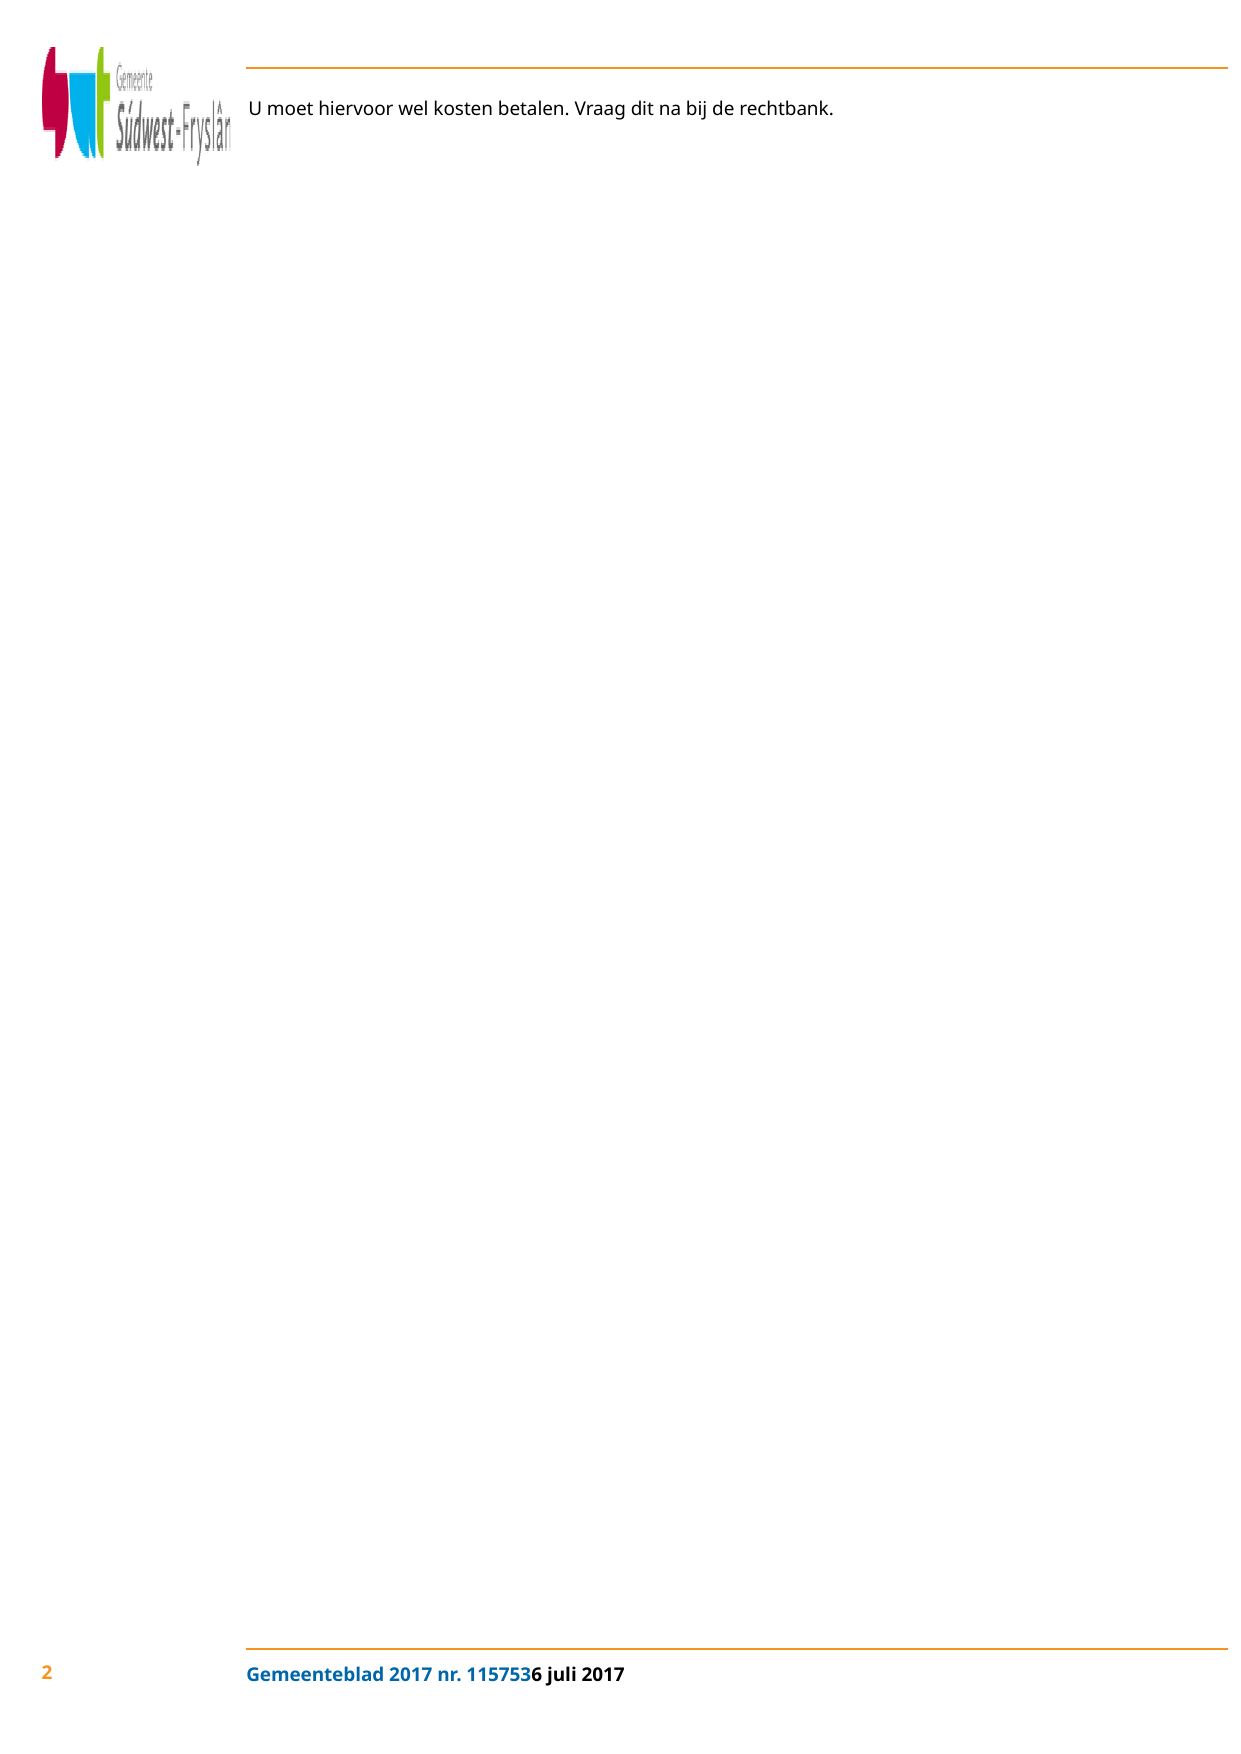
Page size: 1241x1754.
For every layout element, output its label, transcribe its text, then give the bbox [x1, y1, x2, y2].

text U moet hiervoor wel kosten betalen. Vraag dit na bij de rechtbank. [248, 95, 1152, 121]
picture [41, 47, 231, 172]
